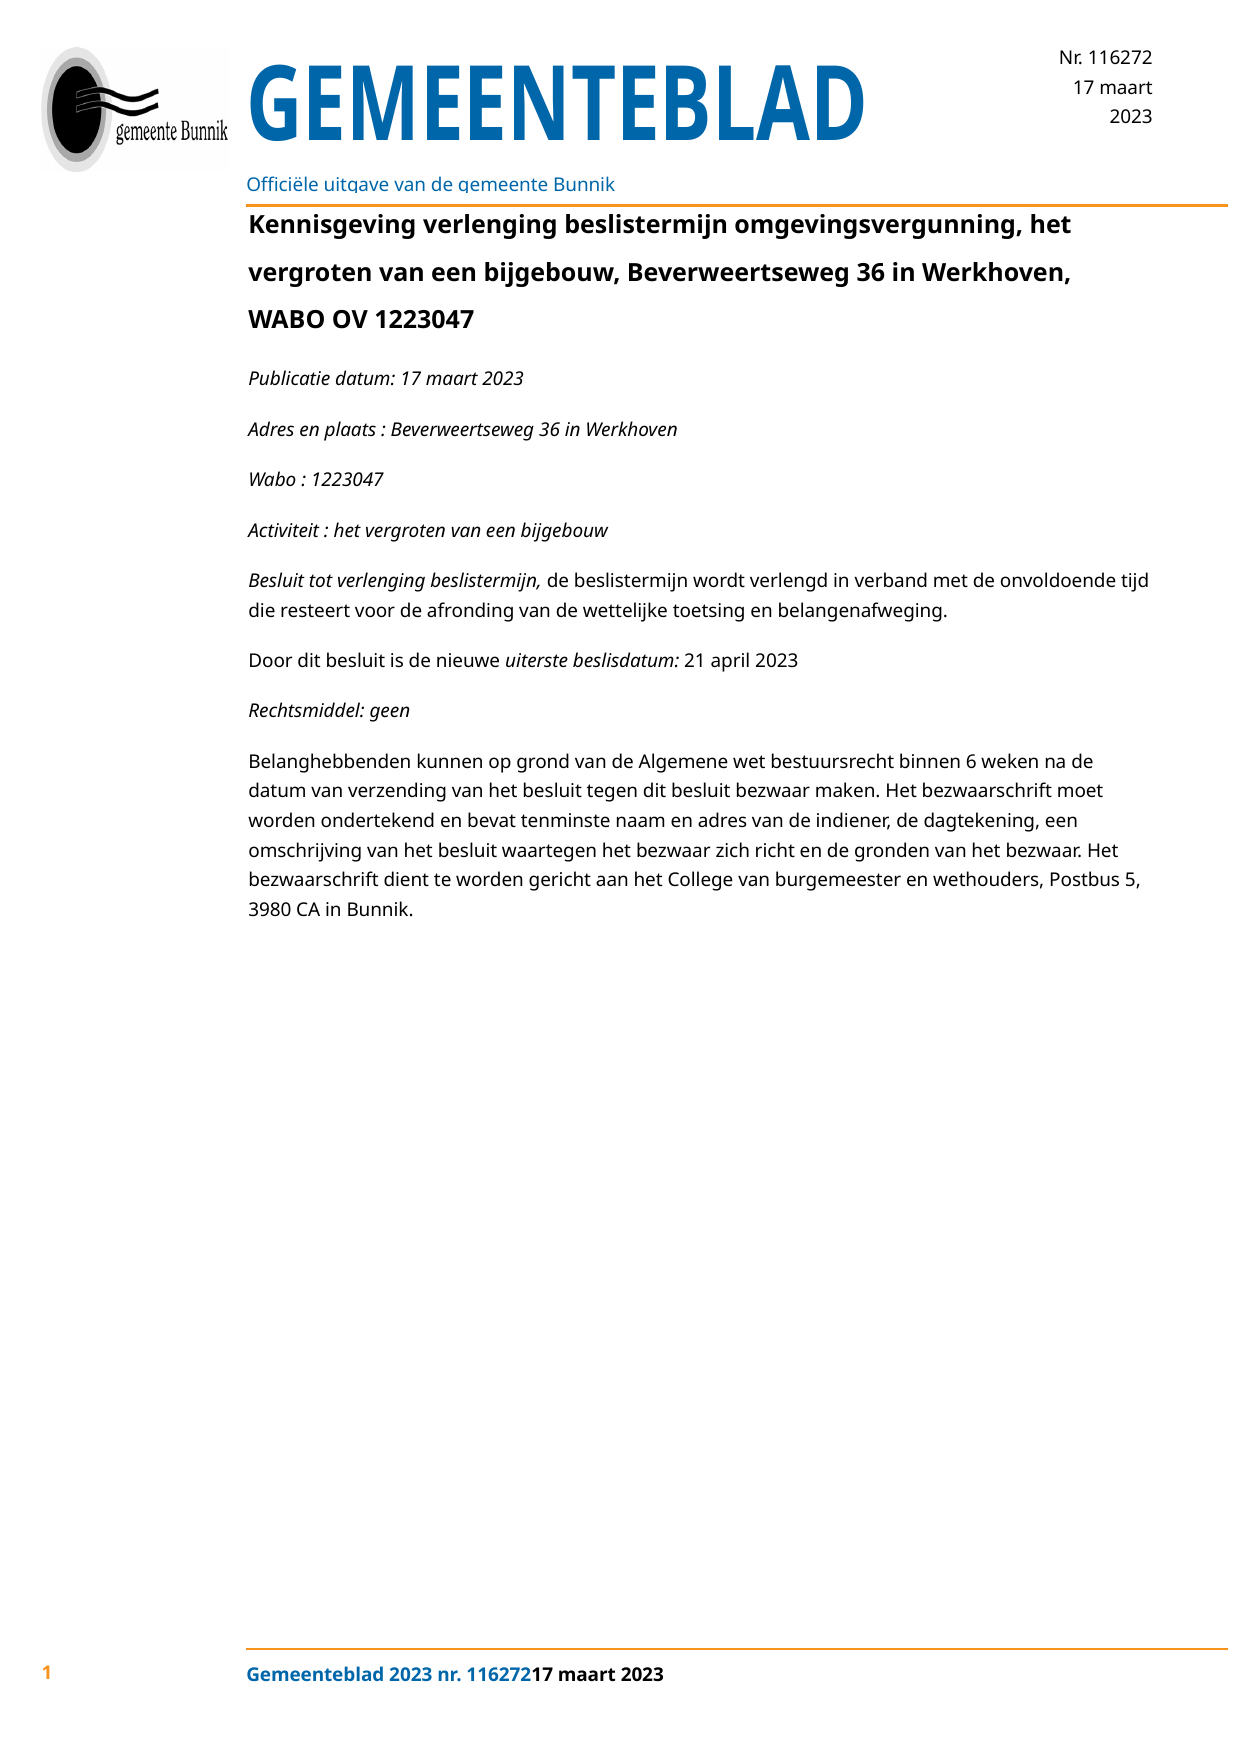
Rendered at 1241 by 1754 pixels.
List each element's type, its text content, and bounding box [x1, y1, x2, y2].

text Kennisgeving verlenging beslistermijn omgevingsvergunning, het vergroten van een bijgebouw, Beverweertseweg 36 in Werkhoven, WABO OV 1223047 [248, 207, 1152, 336]
text Activiteit : het vergroten van een bijgebouw [248, 517, 1152, 542]
text Publicatie datum: 17 maart 2023 [248, 366, 1152, 391]
text Wabo : 1223047 [248, 466, 1152, 492]
text Door dit besluit is de nieuwe uiterste beslisdatum: 21 april 2023 [248, 647, 1152, 673]
text Belanghebbenden kunnen op grond van de Algemene wet bestuursrecht binnen 6 weken na de datum van verzending van het besluit tegen dit besluit bezwaar maken. Het bezwaarschrift moet worden ondertekend en bevat tenminste naam en adres van de indiener, de dagtekening, een omschrijving van het besluit waartegen het bezwaar zich richt en de gronden van het bezwaar. Het bezwaarschrift dient te worden gericht aan het College van burgemeester en wethouders, Postbus 5, 3980 CA in Bunnik. [248, 748, 1152, 922]
text Besluit tot verlenging beslistermijn, de beslistermijn wordt verlengd in verband met de onvoldoende tijd die resteert voor de afronding van de wettelijke toetsing en belangenafweging. [248, 567, 1152, 622]
text Adres en plaats : Beverweertseweg 36 in Werkhoven [248, 416, 1152, 442]
picture [41, 47, 231, 172]
text Rechtsmiddel: geen [248, 698, 1152, 723]
